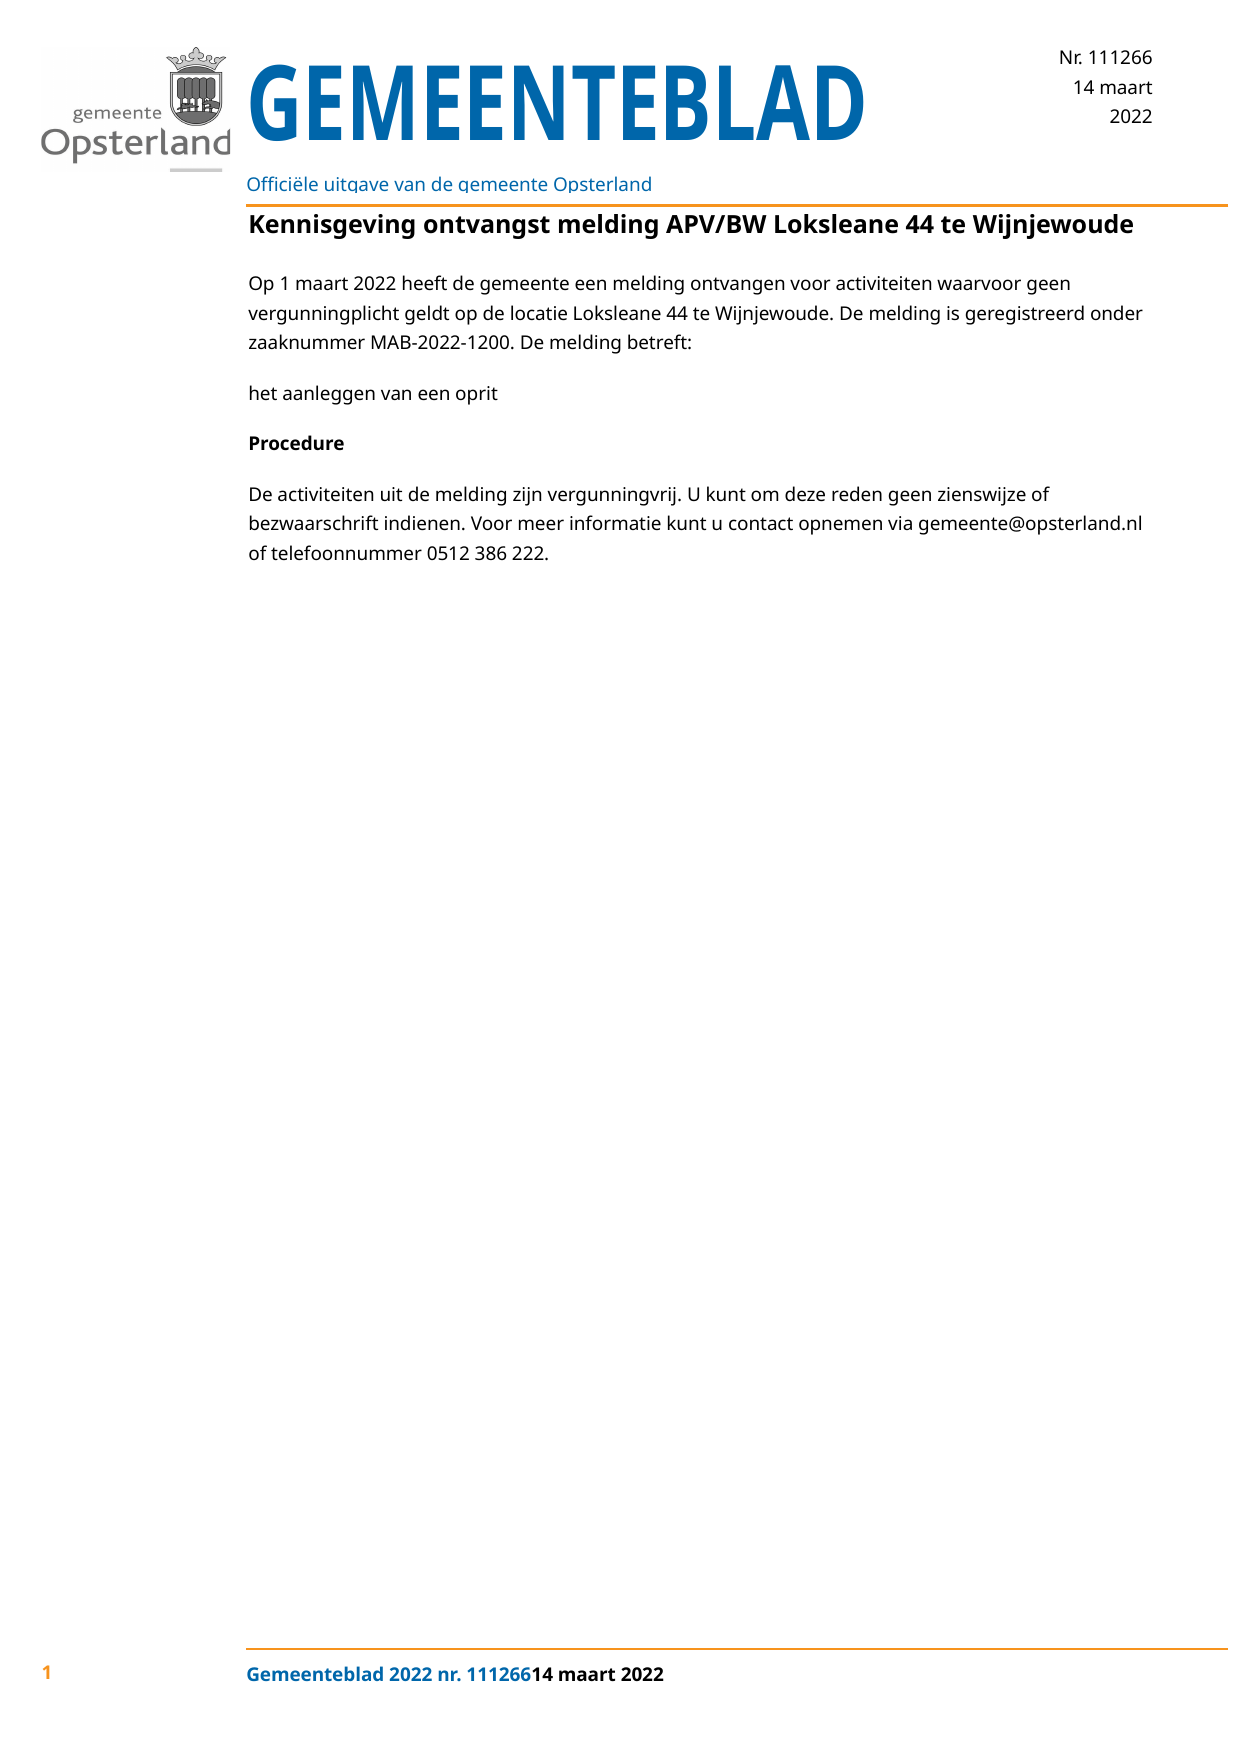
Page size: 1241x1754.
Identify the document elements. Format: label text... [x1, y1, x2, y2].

text Kennisgeving ontvangst melding APV/BW Loksleane 44 te Wijnjewoude [248, 207, 1152, 241]
picture [41, 47, 231, 172]
text Op 1 maart 2022 heeft de gemeente een melding ontvangen voor activiteiten waarvoor geen vergunningplicht geldt op de locatie Loksleane 44 te Wijnjewoude. De melding is geregistreerd onder zaaknummer MAB-2022-1200. De melding betreft: [248, 270, 1152, 355]
text het aanleggen van een oprit [248, 380, 1152, 406]
text Procedure [248, 430, 1152, 456]
text De activiteiten uit de melding zijn vergunningvrij. U kunt om deze reden geen zienswijze of bezwaarschrift indienen. Voor meer informatie kunt u contact opnemen via gemeente@opsterland.nl of telefoonnummer 0512 386 222. [248, 481, 1152, 566]
